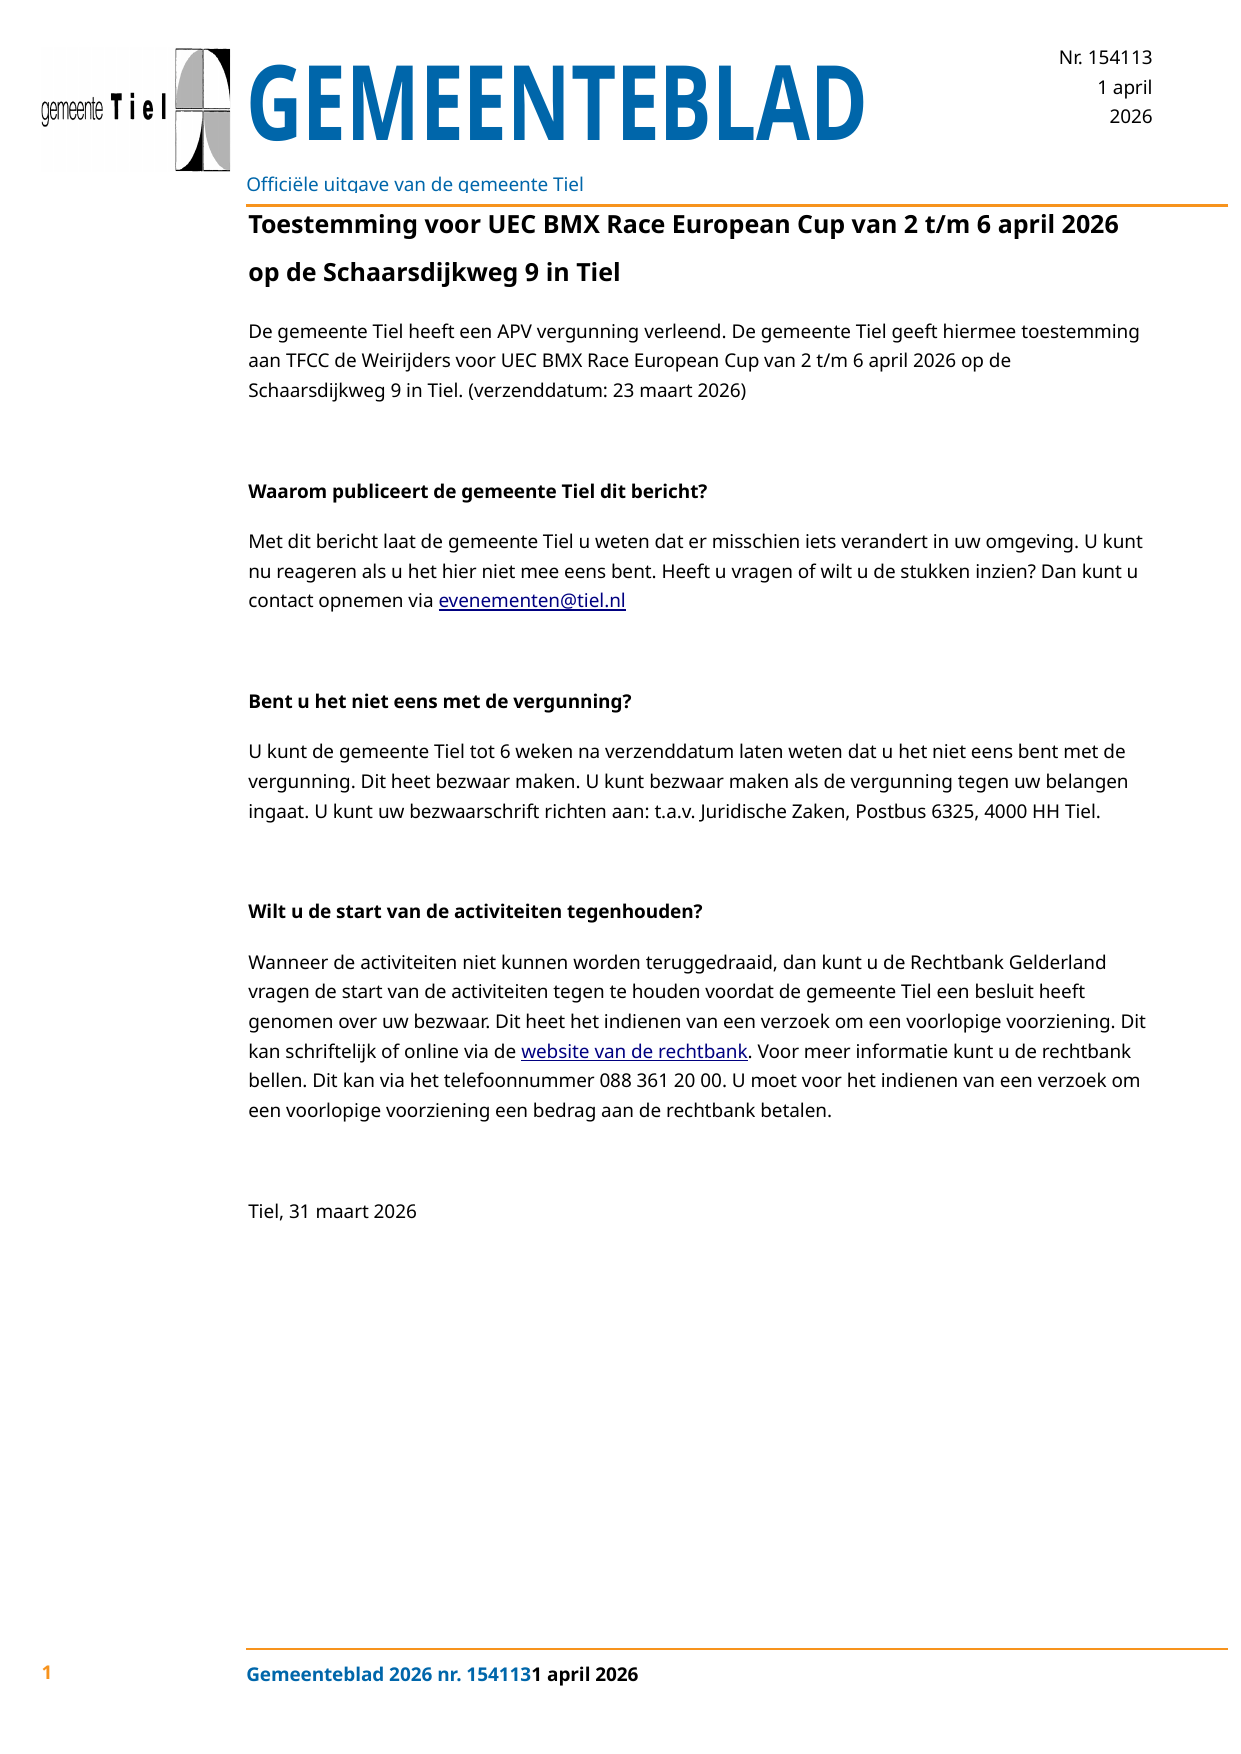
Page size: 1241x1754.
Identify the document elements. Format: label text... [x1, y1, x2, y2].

text Met dit bericht laat de gemeente Tiel u weten dat er misschien iets verandert in uw omgeving. U kunt nu reageren als u het hier niet mee eens bent. Heeft u vragen of wilt u de stukken inzien? Dan kunt u contact opnemen via evenementen@tiel.nl [248, 528, 1152, 613]
text U kunt de gemeente Tiel tot 6 weken na verzenddatum laten weten dat u het niet eens bent met de vergunning. Dit heet bezwaar maken. U kunt bezwaar maken als de vergunning tegen uw belangen ingaat. U kunt uw bezwaarschrift richten aan: t.a.v. Juridische Zaken, Postbus 6325, 4000 HH Tiel. [248, 739, 1152, 824]
text Wanneer de activiteiten niet kunnen worden teruggedraaid, dan kunt u de Rechtbank Gelderland vragen de start van de activiteiten tegen te houden voordat de gemeente Tiel een besluit heeft genomen over uw bezwaar. Dit heet het indienen van een verzoek om een voorlopige voorziening. Dit kan schriftelijk of online via de website van de rechtbank. Voor meer informatie kunt u de rechtbank bellen. Dit kan via het telefoonnummer 088 361 20 00. U moet voor het indienen van een verzoek om een voorlopige voorziening een bedrag aan de rechtbank betalen. [248, 949, 1152, 1123]
text Toestemming voor UEC BMX Race European Cup van 2 t/m 6 april 2026 op de Schaarsdijkweg 9 in Tiel [248, 207, 1152, 288]
text De gemeente Tiel heeft een APV vergunning verleend. De gemeente Tiel geeft hiermee toestemming aan TFCC de Weirijders voor UEC BMX Race European Cup van 2 t/m 6 april 2026 op de Schaarsdijkweg 9 in Tiel. (verzenddatum: 23 maart 2026) [248, 318, 1152, 403]
text Wilt u de start van de activiteiten tegenhouden? [248, 899, 1152, 924]
text Tiel, 31 maart 2026 [248, 1198, 1152, 1224]
picture [41, 47, 231, 172]
text Bent u het niet eens met de vergunning? [248, 688, 1152, 714]
text Waarom publiceert de gemeente Tiel dit bericht? [248, 478, 1152, 504]
